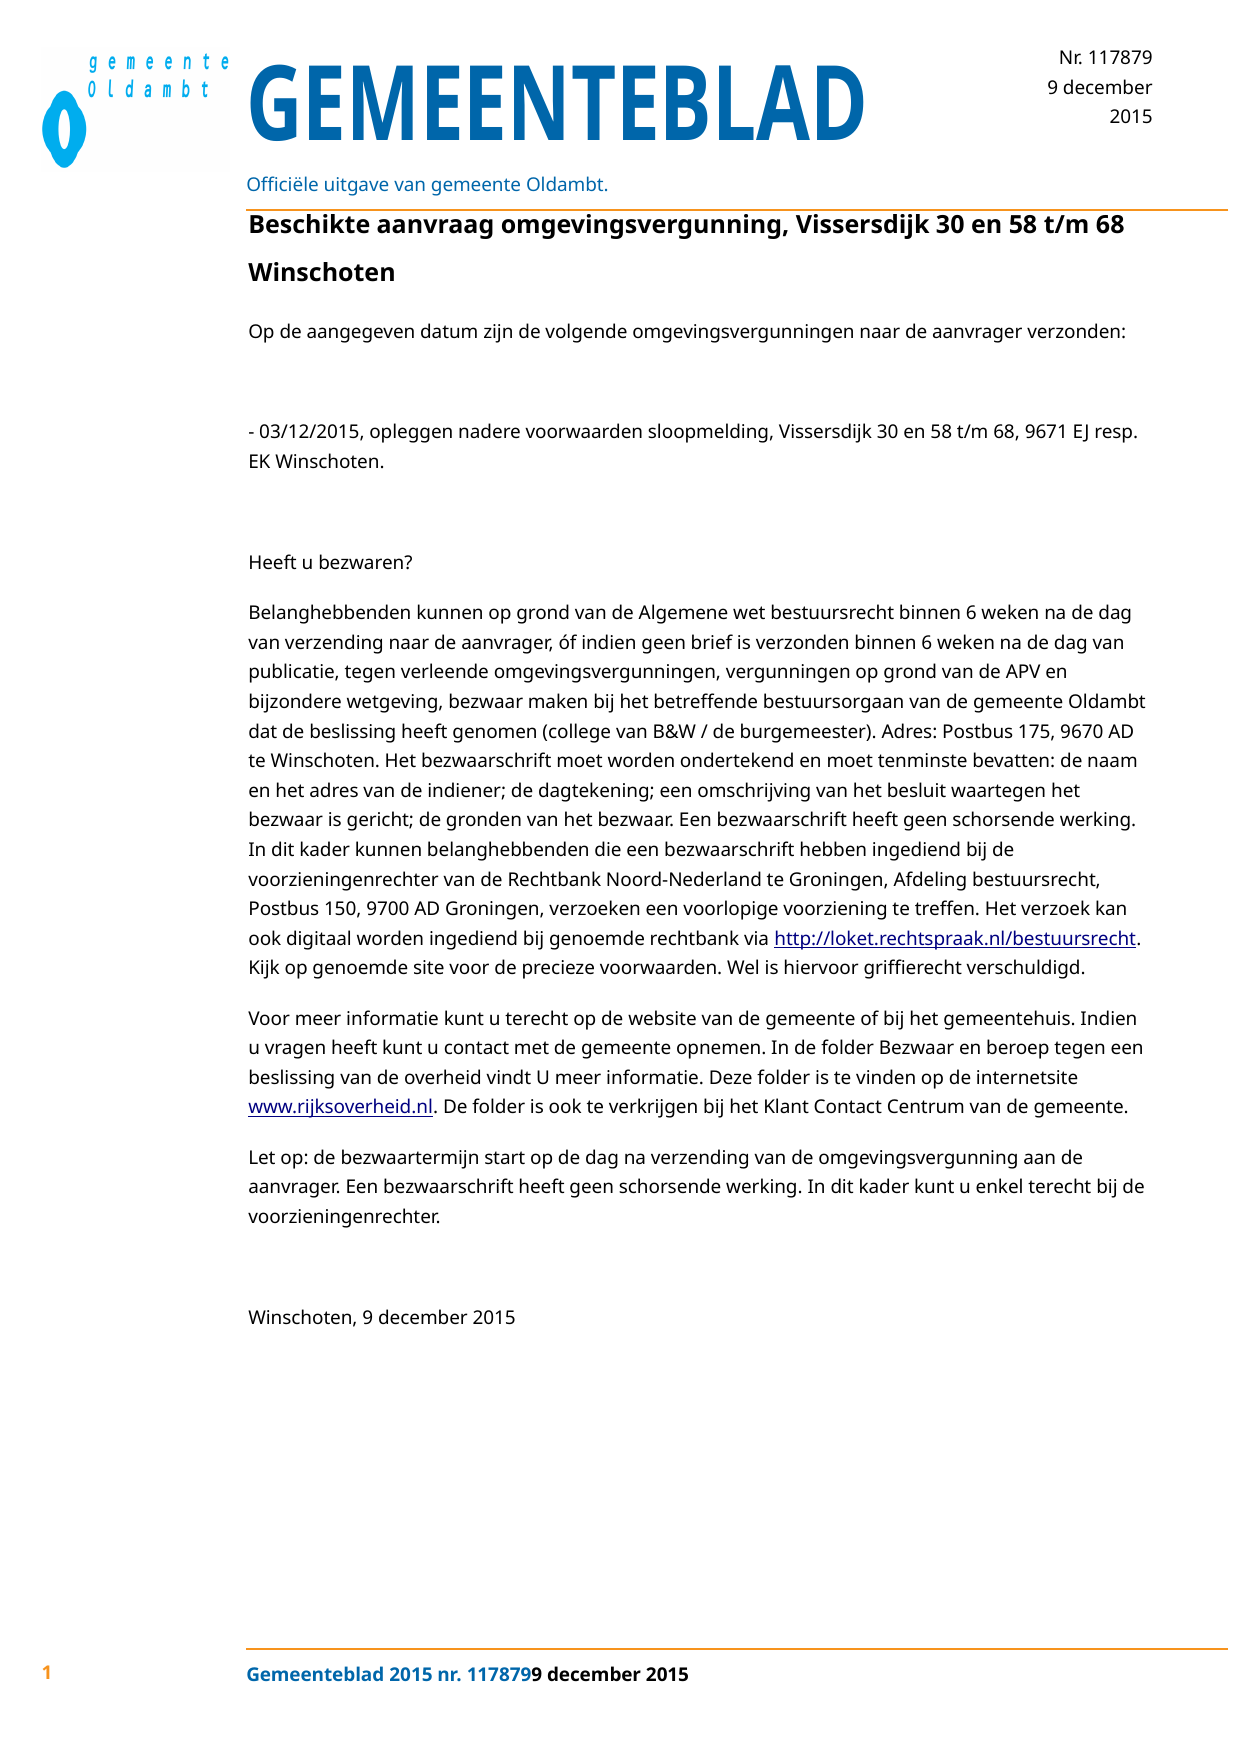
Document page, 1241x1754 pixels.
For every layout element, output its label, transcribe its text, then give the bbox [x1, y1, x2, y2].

text Heeft u bezwaren? [248, 549, 1152, 575]
text - 03/12/2015, opleggen nadere voorwaarden sloopmelding, Vissersdijk 30 en 58 t/m 68, 9671 EJ resp. EK Winschoten. [248, 419, 1152, 474]
text Let op: de bezwaartermijn start op de dag na verzending van de omgevingsvergunning aan de aanvrager. Een bezwaarschrift heeft geen schorsende werking. In dit kader kunt u enkel terecht bij de voorzieningenrechter. [248, 1144, 1152, 1229]
text Voor meer informatie kunt u terecht op de website van de gemeente of bij het gemeentehuis. Indien u vragen heeft kunt u contact met de gemeente opnemen. In de folder Bezwaar en beroep tegen een beslissing van de overheid vindt U meer informatie. Deze folder is te vinden op de internetsite www.rijksoverheid.nl. De folder is ook te verkrijgen bij het Klant Contact Centrum van de gemeente. [248, 1005, 1152, 1119]
text Belanghebbenden kunnen op grond van de Algemene wet bestuursrecht binnen 6 weken na de dag van verzending naar de aanvrager, óf indien geen brief is verzonden binnen 6 weken na de dag van publicatie, tegen verleende omgevingsvergunningen, vergunningen op grond van de APV en bijzondere wetgeving, bezwaar maken bij het betreffende bestuursorgaan van de gemeente Oldambt dat de beslissing heeft genomen (college van B&W / de burgemeester). Adres: Postbus 175, 9670 AD te Winschoten. Het bezwaarschrift moet worden ondertekend en moet tenminste bevatten: de naam en het adres van de indiener; de dagtekening; een omschrijving van het besluit waartegen het bezwaar is gericht; de gronden van het bezwaar. Een bezwaarschrift heeft geen schorsende werking. In dit kader kunnen belanghebbenden die een bezwaarschrift hebben ingediend bij de voorzieningenrechter van de Rechtbank Noord-Nederland te Groningen, Afdeling bestuursrecht, Postbus 150, 9700 AD Groningen, verzoeken een voorlopige voorziening te treffen. Het verzoek kan ook digitaal worden ingediend bij genoemde rechtbank via http://loket.rechtspraak.nl/bestuursrecht. Kijk op genoemde site voor de precieze voorwaarden. Wel is hiervoor griffierecht verschuldigd. [248, 599, 1152, 980]
text Beschikte aanvraag omgevingsvergunning, Vissersdijk 30 en 58 t/m 68 Winschoten [248, 211, 1152, 288]
text Winschoten, 9 december 2015 [248, 1304, 1152, 1330]
text Op de aangegeven datum zijn de volgende omgevingsvergunningen naar de aanvrager verzonden: [248, 318, 1152, 344]
picture [41, 47, 231, 172]
